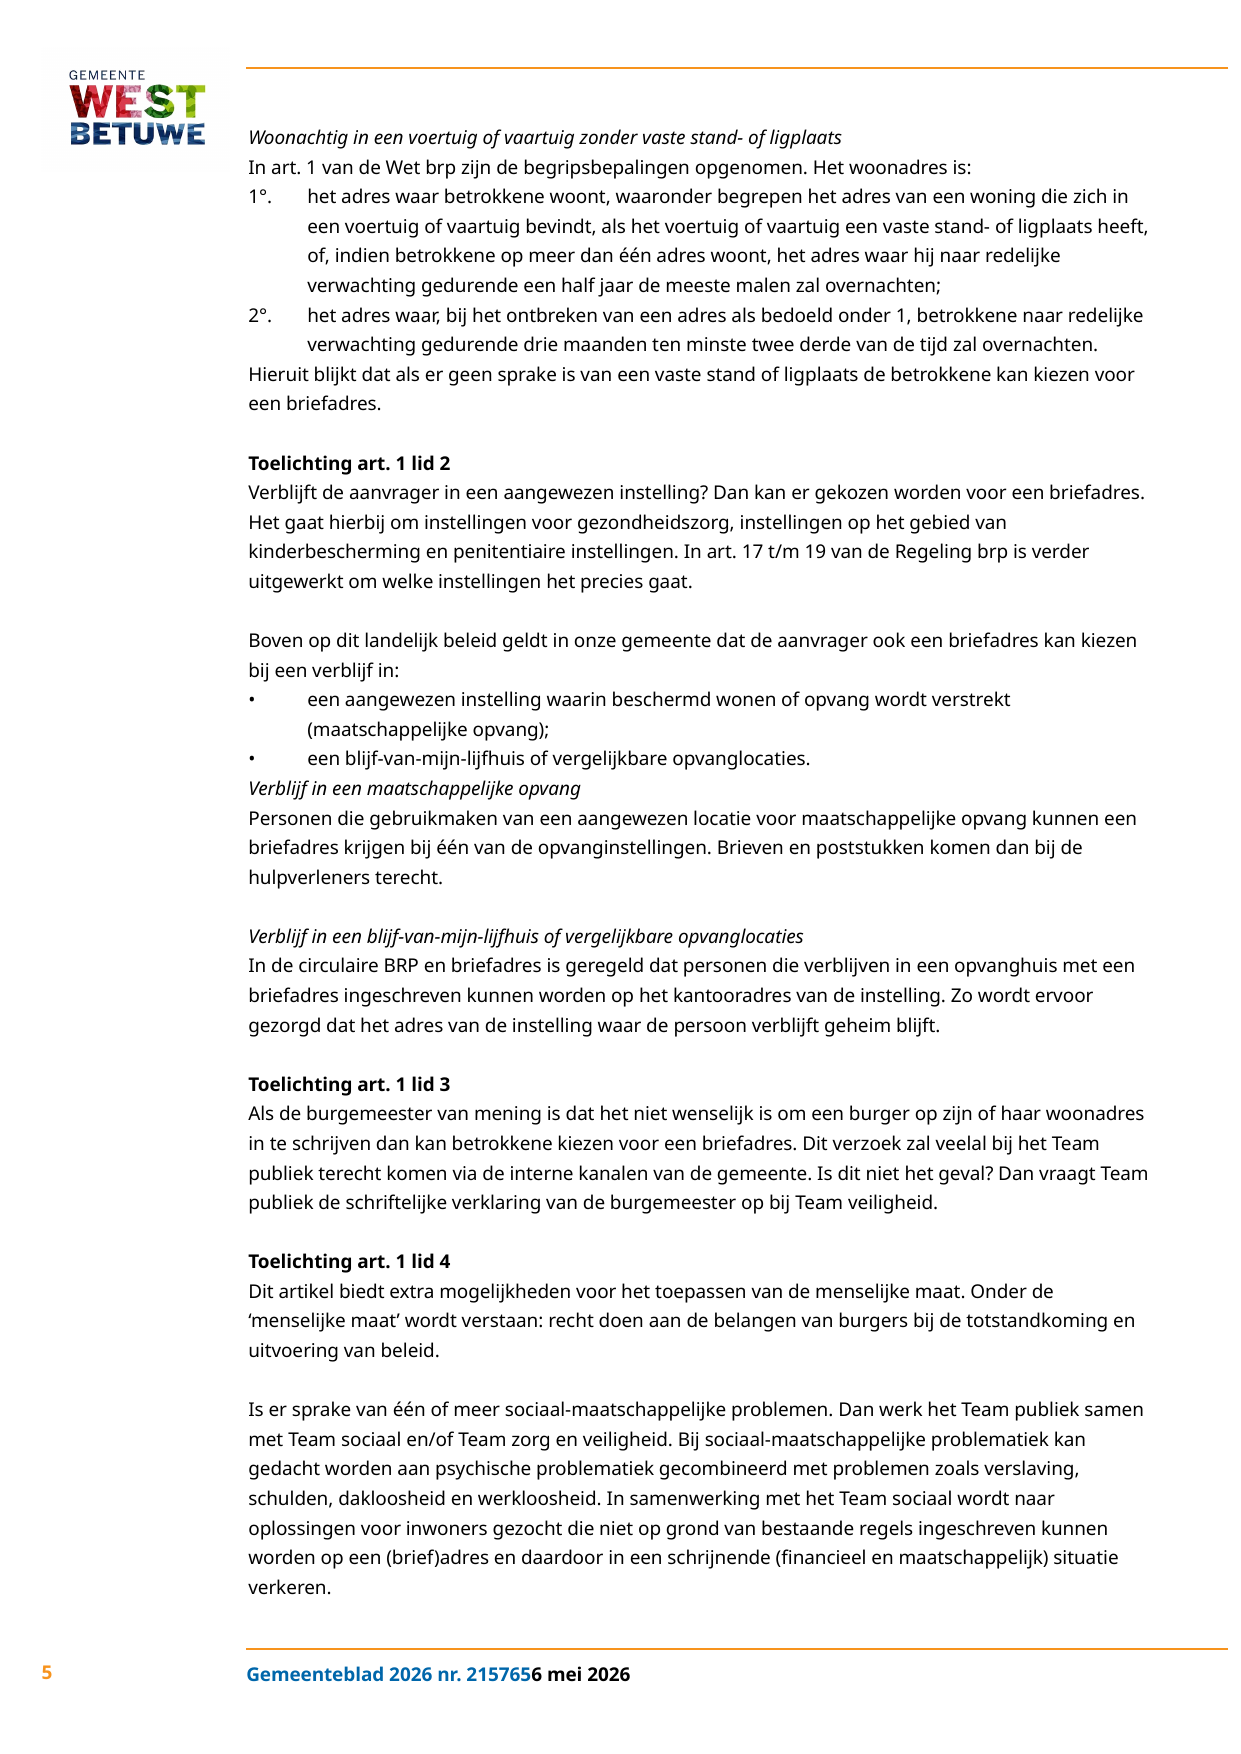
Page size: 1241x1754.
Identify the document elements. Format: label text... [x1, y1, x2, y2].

text Verblijf in een blijf-van-mijn-lijfhuis of vergelijkbare opvanglocaties [248, 923, 1152, 949]
text Toelichting art. 1 lid 3 [248, 1071, 1152, 1097]
text Verblijft de aanvrager in een aangewezen instelling? Dan kan er gekozen worden voor een briefadres. Het gaat hierbij om instellingen voor gezondheidszorg, instellingen op het gebied van kinderbescherming en penitentiaire instellingen. In art. 17 t/m 19 van de Regeling brp is verder uitgewerkt om welke instellingen het precies gaat. [248, 479, 1152, 594]
text Toelichting art. 1 lid 2 [248, 450, 1152, 476]
picture [41, 47, 231, 172]
text Woonachtig in een voertuig of vaartuig zonder vaste stand- of ligplaats [248, 124, 1152, 150]
text Dit artikel biedt extra mogelijkheden voor het toepassen van de menselijke maat. Onder de ‘menselijke maat’ wordt verstaan: recht doen aan de belangen van burgers bij de totstandkoming en uitvoering van beleid. [248, 1278, 1152, 1363]
text In art. 1 van de Wet brp zijn de begripsbepalingen opgenomen. Het woonadres is: [248, 154, 1152, 180]
text Boven op dit landelijk beleid geldt in onze gemeente dat de aanvrager ook een briefadres kan kiezen bij een verblijf in: [248, 627, 1152, 683]
list een blijf-van-mijn-lijfhuis of vergelijkbare opvanglocaties. [248, 746, 1152, 771]
text Als de burgemeester van mening is dat het niet wenselijk is om een burger op zijn of haar woonadres in te schrijven dan kan betrokkene kiezen voor een briefadres. Dit verzoek zal veelal bij het Team publiek terecht komen via de interne kanalen van de gemeente. Is dit niet het geval? Dan vraagt Team publiek de schriftelijke verklaring van de burgemeester op bij Team veiligheid. [248, 1101, 1152, 1215]
text Is er sprake van één of meer sociaal-maatschappelijke problemen. Dan werk het Team publiek samen met Team sociaal en/of Team zorg en veiligheid. Bij sociaal-maatschappelijke problematiek kan gedacht worden aan psychische problematiek gecombineerd met problemen zoals verslaving, schulden, dakloosheid en werkloosheid. In samenwerking met het Team sociaal wordt naar oplossingen voor inwoners gezocht die niet op grond van bestaande regels ingeschreven kunnen worden op een (brief)adres en daardoor in een schrijnende (financieel en maatschappelijk) situatie verkeren. [248, 1396, 1152, 1600]
list een aangewezen instelling waarin beschermd wonen of opvang wordt verstrekt (maatschappelijke opvang); [248, 686, 1152, 742]
text Personen die gebruikmaken van een aangewezen locatie voor maatschappelijke opvang kunnen een briefadres krijgen bij één van de opvanginstellingen. Brieven en poststukken komen dan bij de hulpverleners terecht. [248, 805, 1152, 890]
text In de circulaire BRP en briefadres is geregeld dat personen die verblijven in een opvanghuis met een briefadres ingeschreven kunnen worden op het kantooradres van de instelling. Zo wordt ervoor gezorgd dat het adres van de instelling waar de persoon verblijft geheim blijft. [248, 953, 1152, 1038]
list het adres waar betrokkene woont, waaronder begrepen het adres van een woning die zich in een voertuig of vaartuig bevindt, als het voertuig of vaartuig een vaste stand- of ligplaats heeft, of, indien betrokkene op meer dan één adres woont, het adres waar hij naar redelijke verwachting gedurende een half jaar de meeste malen zal overnachten; [248, 183, 1152, 298]
list het adres waar, bij het ontbreken van een adres als bedoeld onder 1, betrokkene naar redelijke verwachting gedurende drie maanden ten minste twee derde van de tijd zal overnachten. [248, 302, 1152, 357]
text Toelichting art. 1 lid 4 [248, 1248, 1152, 1274]
text Verblijf in een maatschappelijke opvang [248, 775, 1152, 801]
text Hieruit blijkt dat als er geen sprake is van een vaste stand of ligplaats de betrokkene kan kiezen voor een briefadres. [248, 361, 1152, 416]
